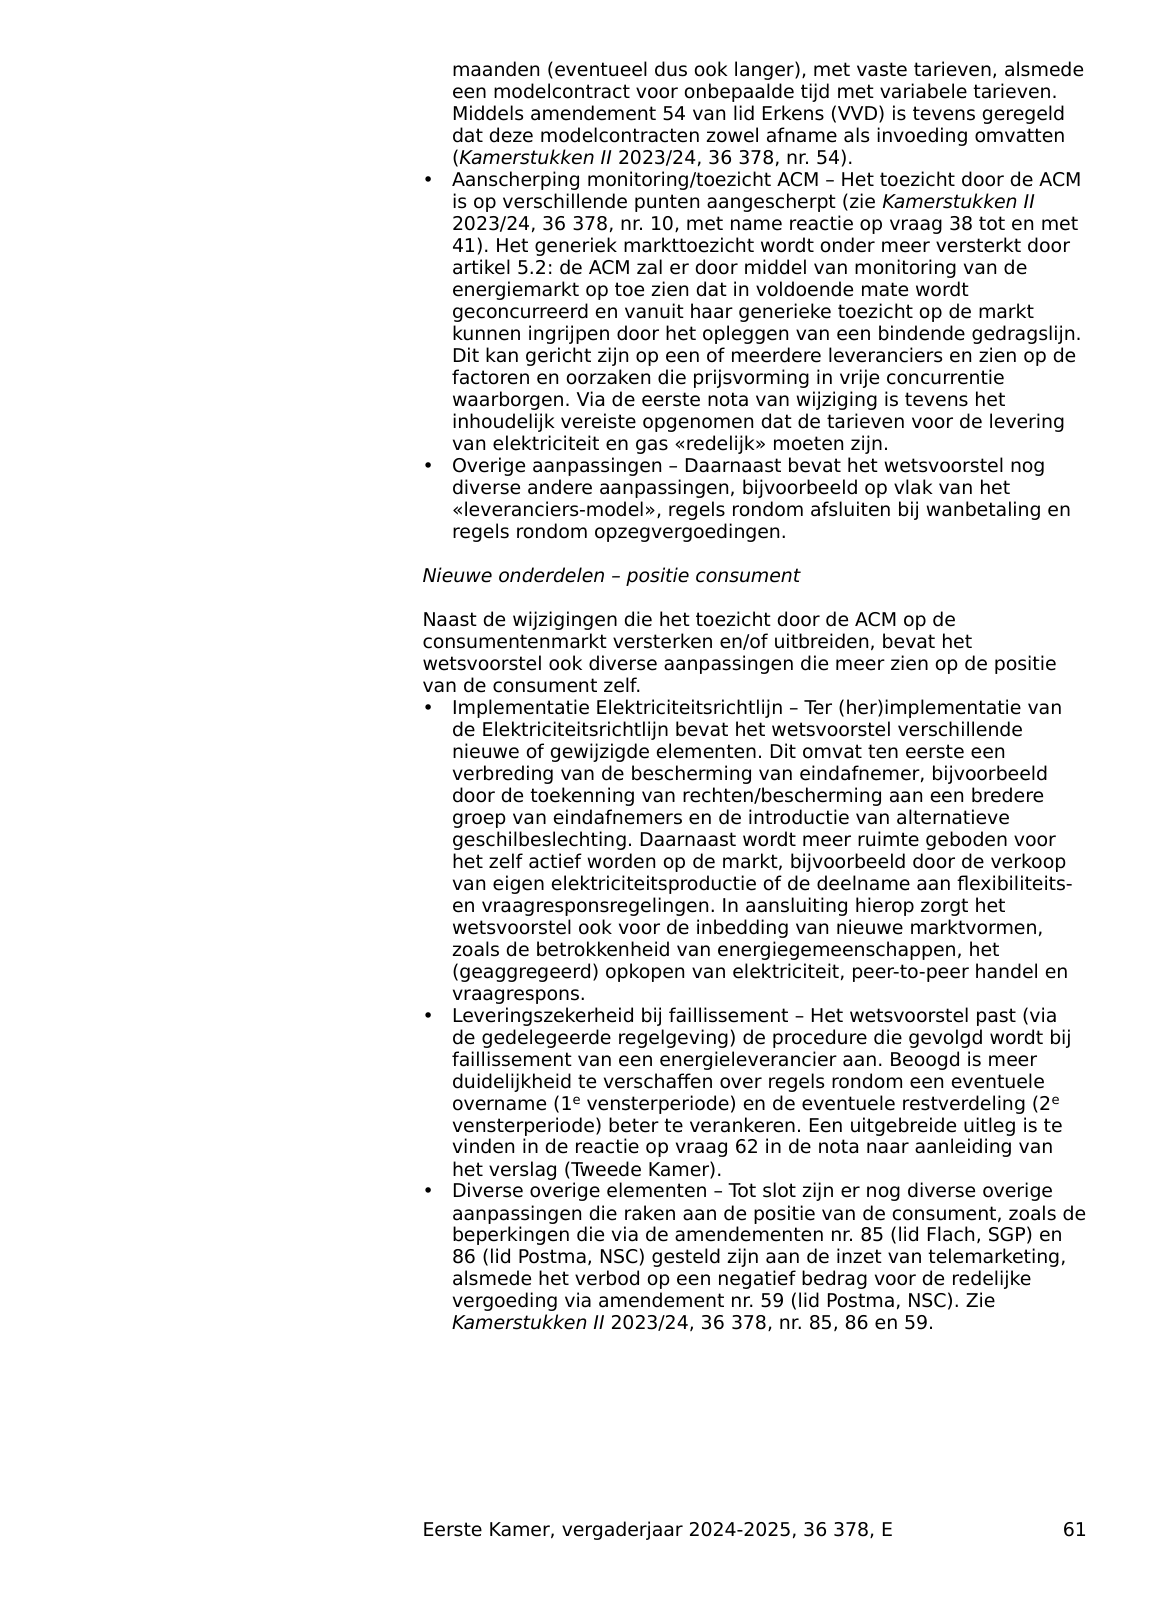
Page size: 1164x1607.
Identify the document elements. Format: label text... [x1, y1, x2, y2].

text • Overige aanpassingen – Daarnaast bevat het wetsvoorstel nog diverse andere aanpassingen, bijvoorbeeld op vlak van het «leveranciers-model», regels rondom afsluiten bij wanbetaling en regels rondom opzegvergoedingen. [422, 455, 1087, 543]
text • Aanscherping monitoring/toezicht ACM – Het toezicht door de ACM is op verschillende punten aangescherpt (zie Kamerstukken II 2023/24, 36 378, nr. 10, met name reactie op vraag 38 tot en met 41). Het generiek markttoezicht wordt onder meer versterkt door artikel 5.2: de ACM zal er door middel van monitoring van de energiemarkt op toe zien dat in voldoende mate wordt geconcurreerd en vanuit haar generieke toezicht op de markt kunnen ingrijpen door het opleggen van een bindende gedragslijn. Dit kan gericht zijn op een of meerdere leveranciers en zien op de factoren en oorzaken die prijsvorming in vrije concurrentie waarborgen. Via de eerste nota van wijziging is tevens het inhoudelijk vereiste opgenomen dat de tarieven voor de levering van elektriciteit en gas «redelijk» moeten zijn. [422, 169, 1087, 455]
text Naast de wijzigingen die het toezicht door de ACM op de consumentenmarkt versterken en/of uitbreiden, bevat het wetsvoorstel ook diverse aanpassingen die meer zien op de positie van de consument zelf. [422, 609, 1087, 697]
subtitle Nieuwe onderdelen – positie consument [422, 565, 1087, 587]
text • Leveringszekerheid bij faillissement – Het wetsvoorstel past (via de gedelegeerde regelgeving) de procedure die gevolgd wordt bij faillissement van een energieleverancier aan. Beoogd is meer duidelijkheid te verschaffen over regels rondom een eventuele overname (1e vensterperiode) en de eventuele restverdeling (2e vensterperiode) beter te verankeren. Een uitgebreide uitleg is te vinden in de reactie op vraag 62 in de nota naar aanleiding van het verslag (Tweede Kamer). [422, 1004, 1087, 1180]
text • Implementatie Elektriciteitsrichtlijn – Ter (her)implementatie van de Elektriciteitsrichtlijn bevat het wetsvoorstel verschillende nieuwe of gewijzigde elementen. Dit omvat ten eerste een verbreding van de bescherming van eindafnemer, bijvoorbeeld door de toekenning van rechten/bescherming aan een bredere groep van eindafnemers en de introductie van alternatieve geschilbeslechting. Daarnaast wordt meer ruimte geboden voor het zelf actief worden op de markt, bijvoorbeeld door de verkoop van eigen elektriciteitsproductie of de deelname aan flexibiliteits- en vraagresponsregelingen. In aansluiting hierop zorgt het wetsvoorstel ook voor de inbedding van nieuwe marktvormen, zoals de betrokkenheid van energiegemeenschappen, het (geaggregeerd) opkopen van elektriciteit, peer-to-peer handel en vraagrespons. [422, 697, 1087, 1004]
text • Diverse overige elementen – Tot slot zijn er nog diverse overige aanpassingen die raken aan de positie van de consument, zoals de beperkingen die via de amendementen nr. 85 (lid Flach, SGP) en 86 (lid Postma, NSC) gesteld zijn aan de inzet van telemarketing, alsmede het verbod op een negatief bedrag voor de redelijke vergoeding via amendement nr. 59 (lid Postma, NSC). Zie Kamerstukken II 2023/24, 36 378, nr. 85, 86 en 59. [422, 1180, 1087, 1334]
text maanden (eventueel dus ook langer), met vaste tarieven, alsmede een modelcontract voor onbepaalde tijd met variabele tarieven. Middels amendement 54 van lid Erkens (VVD) is tevens geregeld dat deze modelcontracten zowel afname als invoeding omvatten (Kamerstukken II 2023/24, 36 378, nr. 54). [422, 59, 1087, 169]
